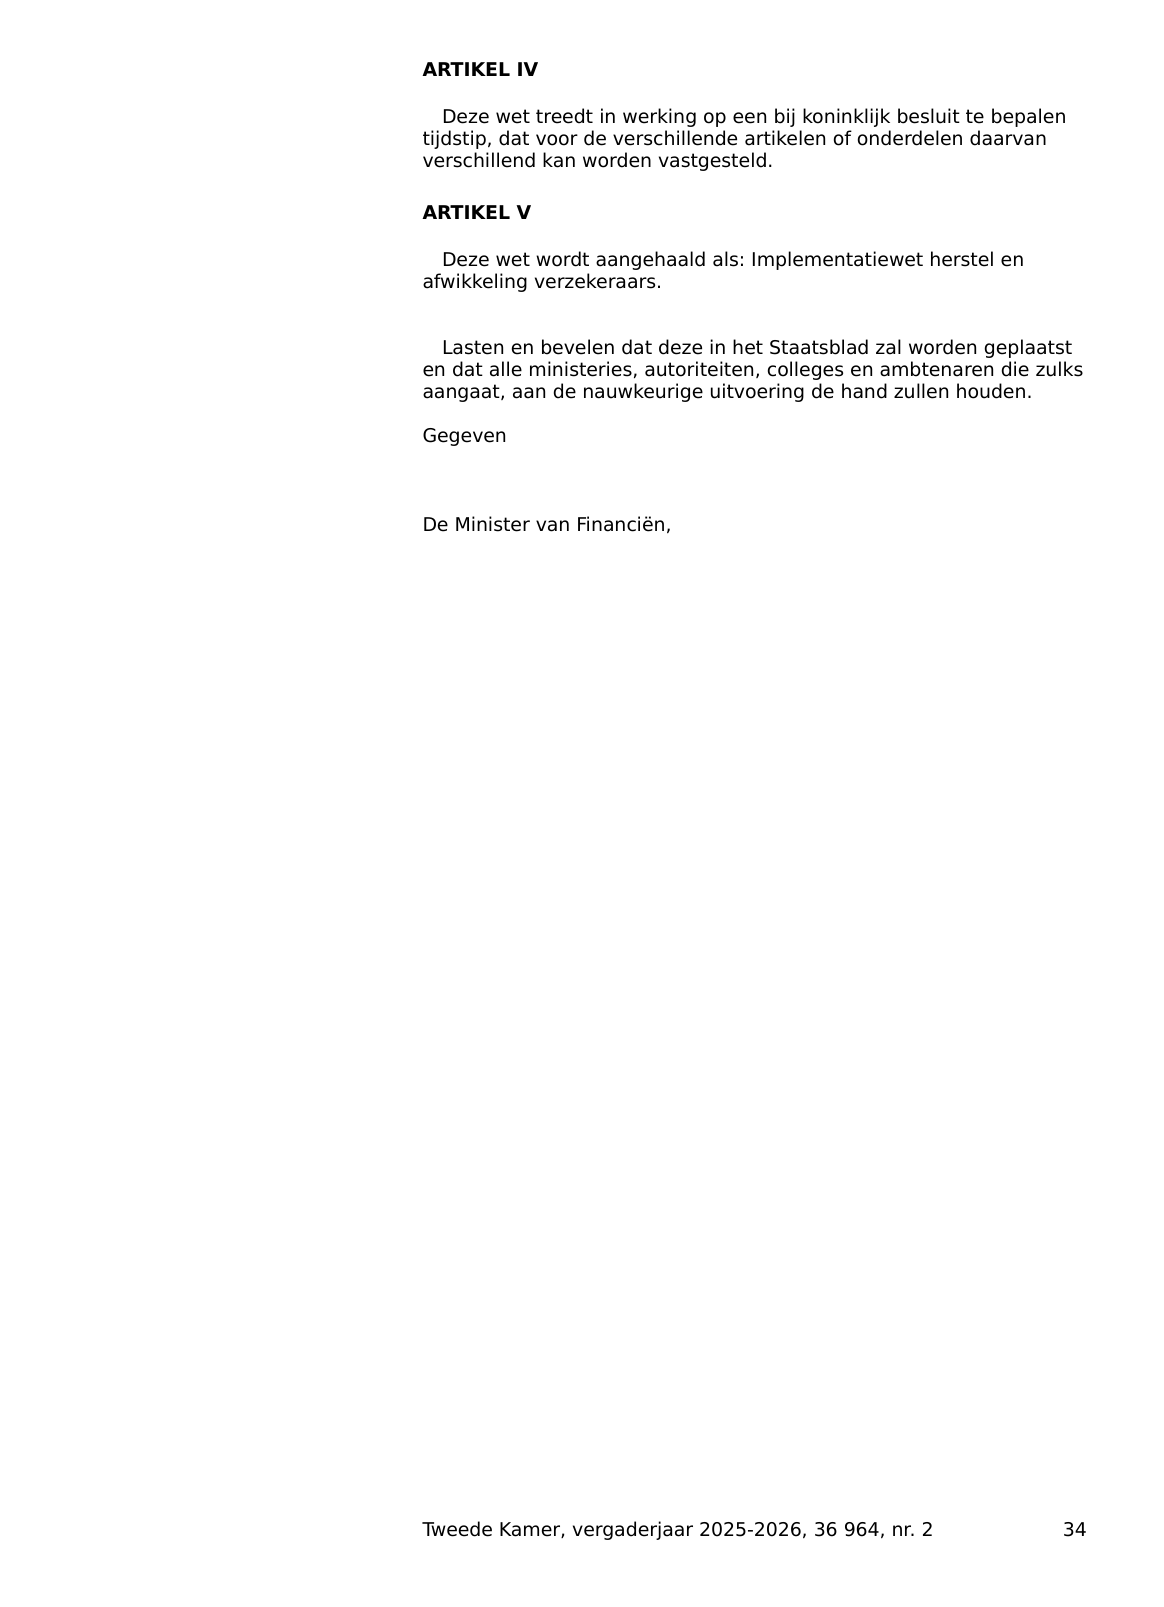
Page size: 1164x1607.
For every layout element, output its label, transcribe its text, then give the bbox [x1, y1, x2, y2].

text Deze wet treedt in werking op een bij koninklijk besluit te bepalen tijdstip, dat voor de verschillende artikelen of onderdelen daarvan verschillend kan worden vastgesteld. [422, 106, 1087, 172]
text Deze wet wordt aangehaald als: Implementatiewet herstel en afwikkeling verzekeraars. [422, 249, 1087, 293]
text De Minister van Financiën, [422, 514, 1087, 536]
text Lasten en bevelen dat deze in het Staatsblad zal worden geplaatst en dat alle ministeries, autoriteiten, colleges en ambtenaren die zulks aangaat, aan de nauwkeurige uitvoering de hand zullen houden. [422, 337, 1087, 403]
text Gegeven [422, 425, 1087, 447]
subtitle ARTIKEL V [422, 202, 1087, 224]
subtitle ARTIKEL IV [422, 59, 1087, 81]
